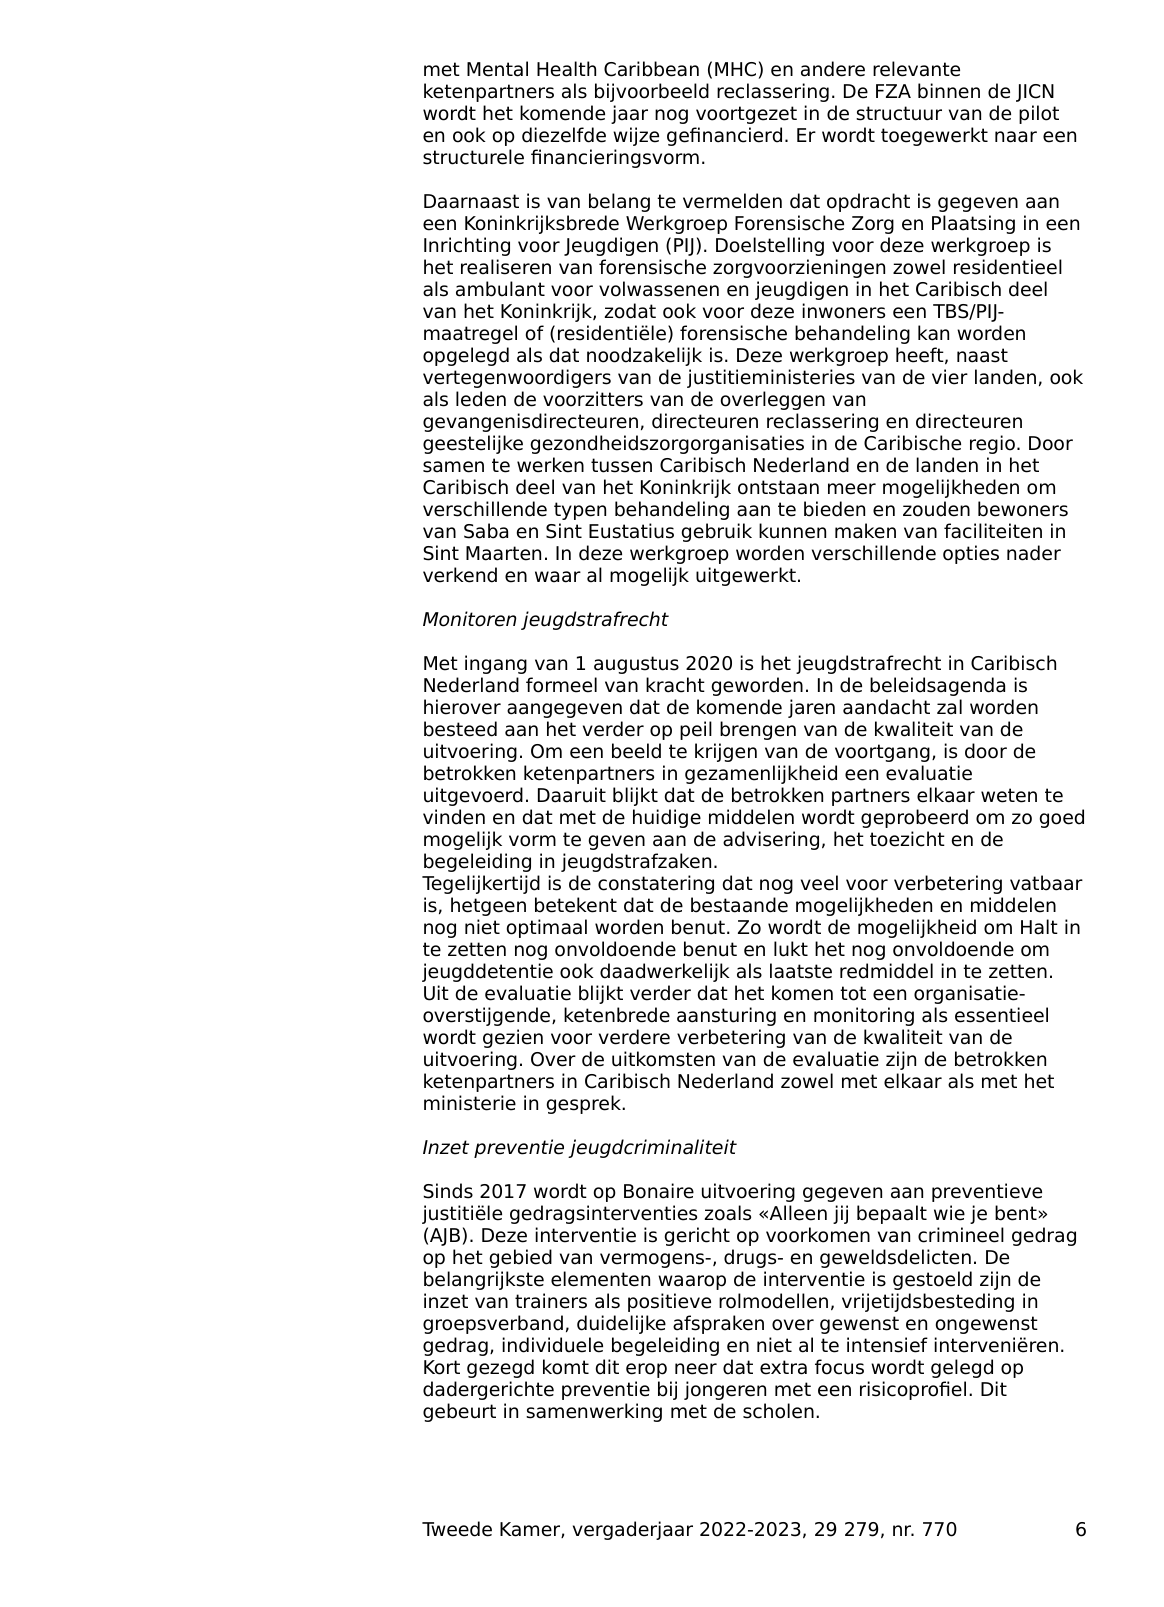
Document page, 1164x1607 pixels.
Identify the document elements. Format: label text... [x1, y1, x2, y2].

text Met ingang van 1 augustus 2020 is het jeugdstrafrecht in Caribisch Nederland formeel van kracht geworden. In de beleidsagenda is hierover aangegeven dat de komende jaren aandacht zal worden besteed aan het verder op peil brengen van de kwaliteit van de uitvoering. Om een beeld te krijgen van de voortgang, is door de betrokken ketenpartners in gezamenlijkheid een evaluatie uitgevoerd. Daaruit blijkt dat de betrokken partners elkaar weten te vinden en dat met de huidige middelen wordt geprobeerd om zo goed mogelijk vorm te geven aan de advisering, het toezicht en de begeleiding in jeugdstrafzaken. [422, 653, 1087, 873]
text Daarnaast is van belang te vermelden dat opdracht is gegeven aan een Koninkrijksbrede Werkgroep Forensische Zorg en Plaatsing in een Inrichting voor Jeugdigen (PIJ). Doelstelling voor deze werkgroep is het realiseren van forensische zorgvoorzieningen zowel residentieel als ambulant voor volwassenen en jeugdigen in het Caribisch deel van het Koninkrijk, zodat ook voor deze inwoners een TBS/PIJ-maatregel of (residentiële) forensische behandeling kan worden opgelegd als dat noodzakelijk is. Deze werkgroep heeft, naast vertegenwoordigers van de justitieministeries van de vier landen, ook als leden de voorzitters van de overleggen van gevangenisdirecteuren, directeuren reclassering en directeuren geestelijke gezondheidszorgorganisaties in de Caribische regio. Door samen te werken tussen Caribisch Nederland en de landen in het Caribisch deel van het Koninkrijk ontstaan meer mogelijkheden om verschillende typen behandeling aan te bieden en zouden bewoners van Saba en Sint Eustatius gebruik kunnen maken van faciliteiten in Sint Maarten. In deze werkgroep worden verschillende opties nader verkend en waar al mogelijk uitgewerkt. [422, 191, 1087, 587]
subtitle Monitoren jeugdstrafrecht [422, 609, 1087, 631]
text Sinds 2017 wordt op Bonaire uitvoering gegeven aan preventieve justitiële gedragsinterventies zoals «Alleen jij bepaalt wie je bent» (AJB). Deze interventie is gericht op voorkomen van crimineel gedrag op het gebied van vermogens-, drugs- en geweldsdelicten. De belangrijkste elementen waarop de interventie is gestoeld zijn de inzet van trainers als positieve rolmodellen, vrijetijdsbesteding in groepsverband, duidelijke afspraken over gewenst en ongewenst gedrag, individuele begeleiding en niet al te intensief interveniëren. Kort gezegd komt dit erop neer dat extra focus wordt gelegd op dadergerichte preventie bij jongeren met een risicoprofiel. Dit gebeurt in samenwerking met de scholen. [422, 1181, 1087, 1423]
subtitle Inzet preventie jeugdcriminaliteit [422, 1137, 1087, 1159]
text Tegelijkertijd is de constatering dat nog veel voor verbetering vatbaar is, hetgeen betekent dat de bestaande mogelijkheden en middelen nog niet optimaal worden benut. Zo wordt de mogelijkheid om Halt in te zetten nog onvoldoende benut en lukt het nog onvoldoende om jeugddetentie ook daadwerkelijk als laatste redmiddel in te zetten. Uit de evaluatie blijkt verder dat het komen tot een organisatie-overstijgende, ketenbrede aansturing en monitoring als essentieel wordt gezien voor verdere verbetering van de kwaliteit van de uitvoering. Over de uitkomsten van de evaluatie zijn de betrokken ketenpartners in Caribisch Nederland zowel met elkaar als met het ministerie in gesprek. [422, 873, 1087, 1115]
text met Mental Health Caribbean (MHC) en andere relevante ketenpartners als bijvoorbeeld reclassering. De FZA binnen de JICN wordt het komende jaar nog voortgezet in de structuur van de pilot en ook op diezelfde wijze gefinancierd. Er wordt toegewerkt naar een structurele financieringsvorm. [422, 59, 1087, 169]
